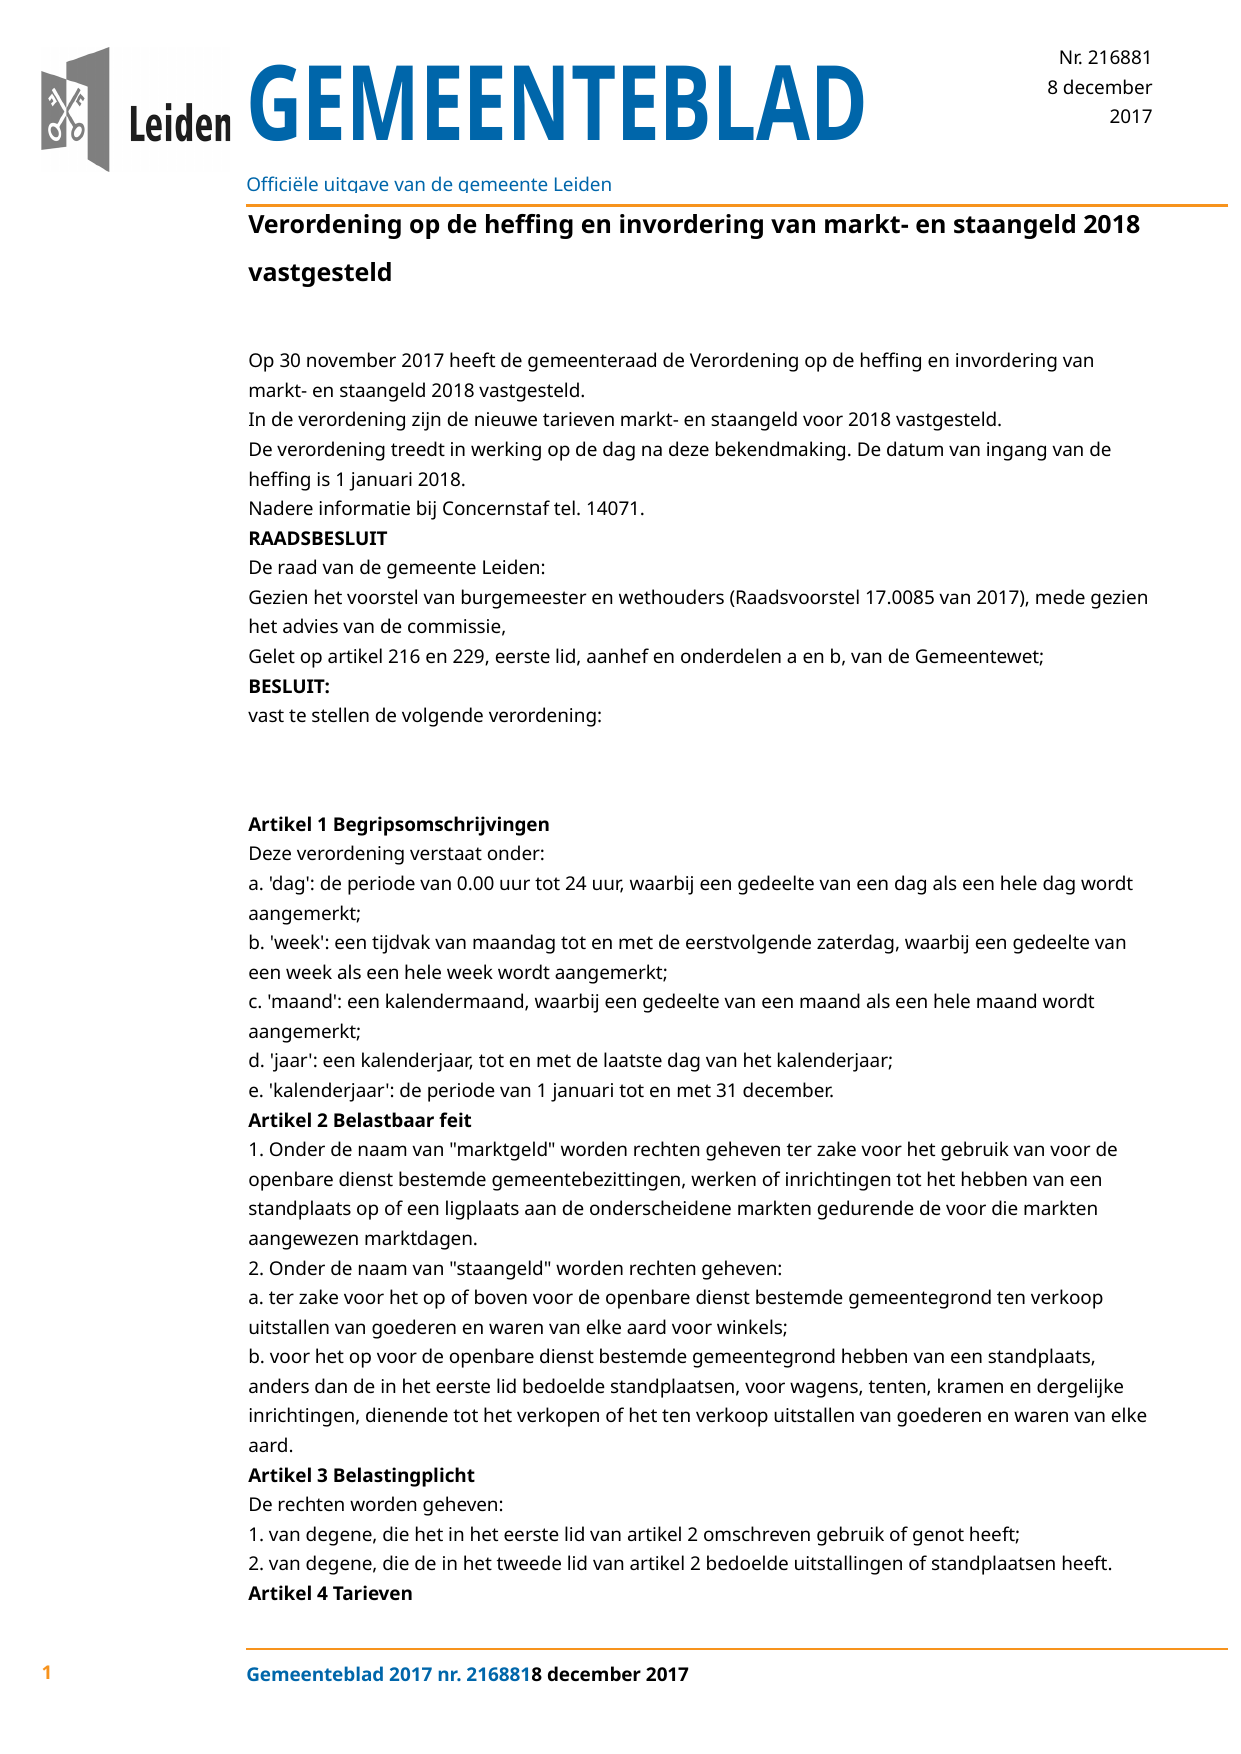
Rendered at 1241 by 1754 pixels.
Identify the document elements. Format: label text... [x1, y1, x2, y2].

text b. 'week': een tijdvak van maandag tot en met de eerstvolgende zaterdag, waarbij een gedeelte van een week als een hele week wordt aangemerkt; [248, 929, 1152, 984]
text 1. van degene, die het in het eerste lid van artikel 2 omschreven gebruik of genot heeft; [248, 1521, 1152, 1547]
picture [41, 47, 231, 172]
text Artikel 2 Belastbaar feit [248, 1107, 1152, 1132]
text Artikel 1 Begripsomschrijvingen [248, 811, 1152, 837]
text 2. Onder de naam van "staangeld" worden rechten geheven: [248, 1255, 1152, 1280]
text Op 30 november 2017 heeft de gemeenteraad de Verordening op de heffing en invordering van markt- en staangeld 2018 vastgesteld. [248, 347, 1152, 403]
text Nadere informatie bij Concernstaf tel. 14071. [248, 495, 1152, 521]
text Artikel 4 Tarieven [248, 1580, 1152, 1606]
text Gelet op artikel 216 en 229, eerste lid, aanhef en onderdelen a en b, van de Gemeentewet; [248, 643, 1152, 669]
text b. voor het op voor de openbare dienst bestemde gemeentegrond hebben van een standplaats, anders dan de in het eerste lid bedoelde standplaatsen, voor wagens, tenten, kramen en dergelijke inrichtingen, dienende tot het verkopen of het ten verkoop uitstallen van goederen en waren van elke aard. [248, 1343, 1152, 1458]
text a. 'dag': de periode van 0.00 uur tot 24 uur, waarbij een gedeelte van een dag als een hele dag wordt aangemerkt; [248, 870, 1152, 925]
text 1. Onder de naam van "marktgeld" worden rechten geheven ter zake voor het gebruik van voor de openbare dienst bestemde gemeentebezittingen, werken of inrichtingen tot het hebben van een standplaats op of een ligplaats aan de onderscheidene markten gedurende de voor die markten aangewezen marktdagen. [248, 1136, 1152, 1251]
text d. 'jaar': een kalenderjaar, tot en met de laatste dag van het kalenderjaar; [248, 1048, 1152, 1073]
text Artikel 3 Belastingplicht [248, 1462, 1152, 1487]
text Deze verordening verstaat onder: [248, 841, 1152, 866]
text De verordening treedt in werking op de dag na deze bekendmaking. De datum van ingang van de heffing is 1 januari 2018. [248, 436, 1152, 492]
text In de verordening zijn de nieuwe tarieven markt- en staangeld voor 2018 vastgesteld. [248, 407, 1152, 432]
text c. 'maand': een kalendermaand, waarbij een gedeelte van een maand als een hele maand wordt aangemerkt; [248, 988, 1152, 1044]
text Verordening op de heffing en invordering van markt- en staangeld 2018 vastgesteld [248, 207, 1152, 288]
text De raad van de gemeente Leiden: [248, 554, 1152, 580]
text Gezien het voorstel van burgemeester en wethouders (Raadsvoorstel 17.0085 van 2017), mede gezien het advies van de commissie, [248, 584, 1152, 639]
text a. ter zake voor het op of boven voor de openbare dienst bestemde gemeentegrond ten verkoop uitstallen van goederen en waren van elke aard voor winkels; [248, 1284, 1152, 1339]
text vast te stellen de volgende verordening: [248, 702, 1152, 728]
text De rechten worden geheven: [248, 1491, 1152, 1517]
text 2. van degene, die de in het tweede lid van artikel 2 bedoelde uitstallingen of standplaatsen heeft. [248, 1551, 1152, 1576]
text RAADSBESLUIT [248, 525, 1152, 551]
text e. 'kalenderjaar': de periode van 1 januari tot en met 31 december. [248, 1077, 1152, 1103]
text BESLUIT: [248, 673, 1152, 699]
